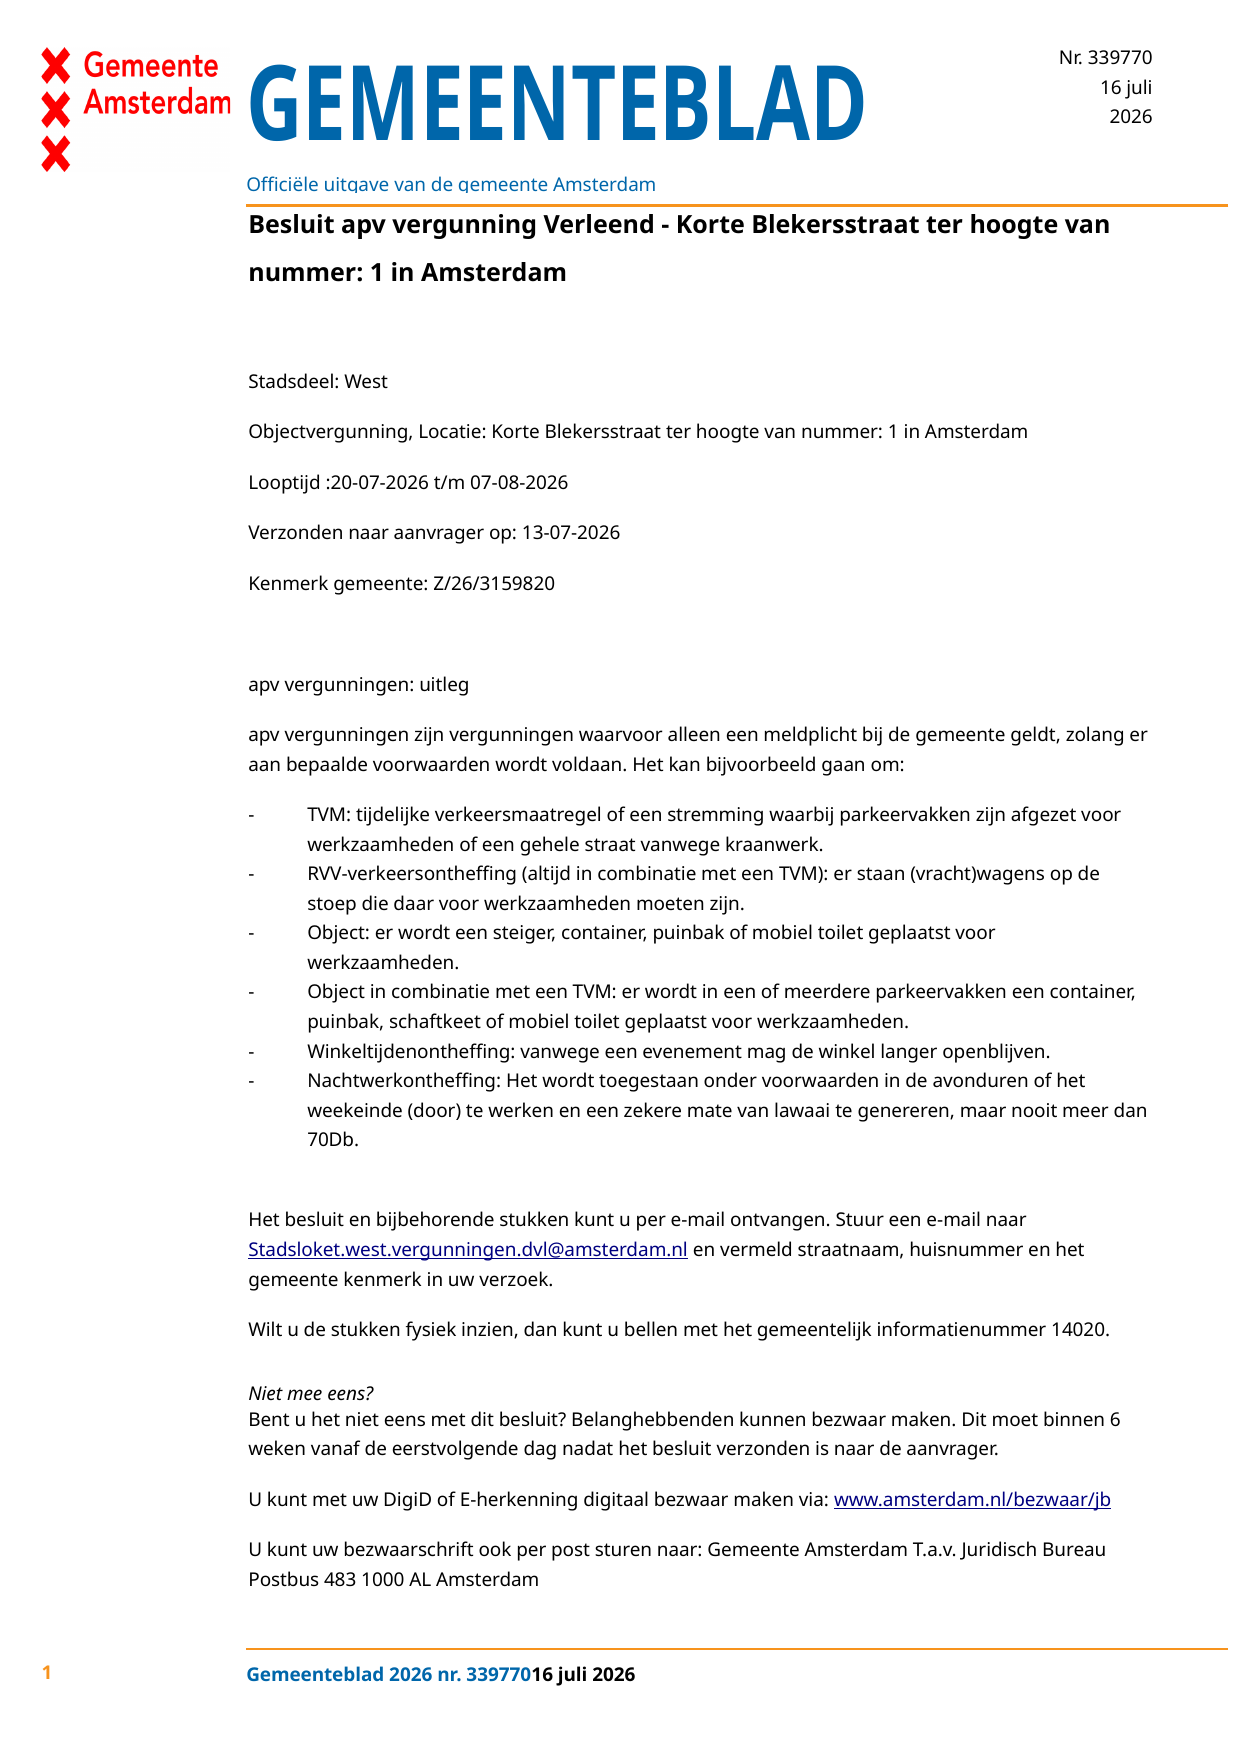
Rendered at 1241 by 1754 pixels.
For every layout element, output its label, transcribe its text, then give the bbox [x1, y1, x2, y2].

text U kunt uw bezwaarschrift ook per post sturen naar: Gemeente Amsterdam T.a.v. Juridisch Bureau Postbus 483 1000 AL Amsterdam [248, 1536, 1152, 1592]
text Verzonden naar aanvrager op: 13-07-2026 [248, 519, 1152, 545]
list Winkeltijdenontheffing: vanwege een evenement mag de winkel langer openblijven. [248, 1038, 1152, 1064]
text apv vergunningen zijn vergunningen waarvoor alleen een meldplicht bij de gemeente geldt, zolang er aan bepaalde voorwaarden wordt voldaan. Het kan bijvoorbeeld gaan om: [248, 721, 1152, 777]
text Stadsdeel: West [248, 368, 1152, 394]
text Besluit apv vergunning Verleend - Korte Blekersstraat ter hoogte van nummer: 1 in Amsterdam [248, 207, 1152, 288]
list TVM: tijdelijke verkeersmaatregel of een stremming waarbij parkeervakken zijn afgezet voor werkzaamheden of een gehele straat vanwege kraanwerk. [248, 801, 1152, 857]
text U kunt met uw DigiD of E-herkenning digitaal bezwaar maken via: www.amsterdam.nl/bezwaar/jb [248, 1486, 1152, 1512]
list Object in combinatie met een TVM: er wordt in een of meerdere parkeervakken een container, puinbak, schaftkeet of mobiel toilet geplaatst voor werkzaamheden. [248, 979, 1152, 1034]
list Nachtwerkontheffing: Het wordt toegestaan onder voorwaarden in de avonduren of het weekeinde (door) te werken en een zekere mate van lawaai te genereren, maar nooit meer dan 70Db. [248, 1067, 1152, 1152]
text Objectvergunning, Locatie: Korte Blekersstraat ter hoogte van nummer: 1 in Amsterdam [248, 419, 1152, 444]
list RVV-verkeersontheffing (altijd in combinatie met een TVM): er staan (vracht)wagens op de stoep die daar voor werkzaamheden moeten zijn. [248, 860, 1152, 916]
text Looptijd :20-07-2026 t/m 07-08-2026 [248, 469, 1152, 495]
text Bent u het niet eens met dit besluit? Belanghebbenden kunnen bezwaar maken. Dit moet binnen 6 weken vanaf de eerstvolgende dag nadat het besluit verzonden is naar de aanvrager. [248, 1406, 1152, 1461]
text Niet mee eens? [248, 1380, 1152, 1406]
text Wilt u de stukken fysiek inzien, dan kunt u bellen met het gemeentelijk informatienummer 14020. [248, 1316, 1152, 1342]
text Kenmerk gemeente: Z/26/3159820 [248, 570, 1152, 596]
list Object: er wordt een steiger, container, puinbak of mobiel toilet geplaatst voor werkzaamheden. [248, 919, 1152, 975]
text apv vergunningen: uitleg [248, 671, 1152, 697]
text Het besluit en bijbehorende stukken kunt u per e-mail ontvangen. Stuur een e-mail naar Stadsloket.west.vergunningen.dvl@amsterdam.nl en vermeld straatnaam, huisnummer en het gemeente kenmerk in uw verzoek. [248, 1207, 1152, 1292]
picture [41, 47, 231, 172]
